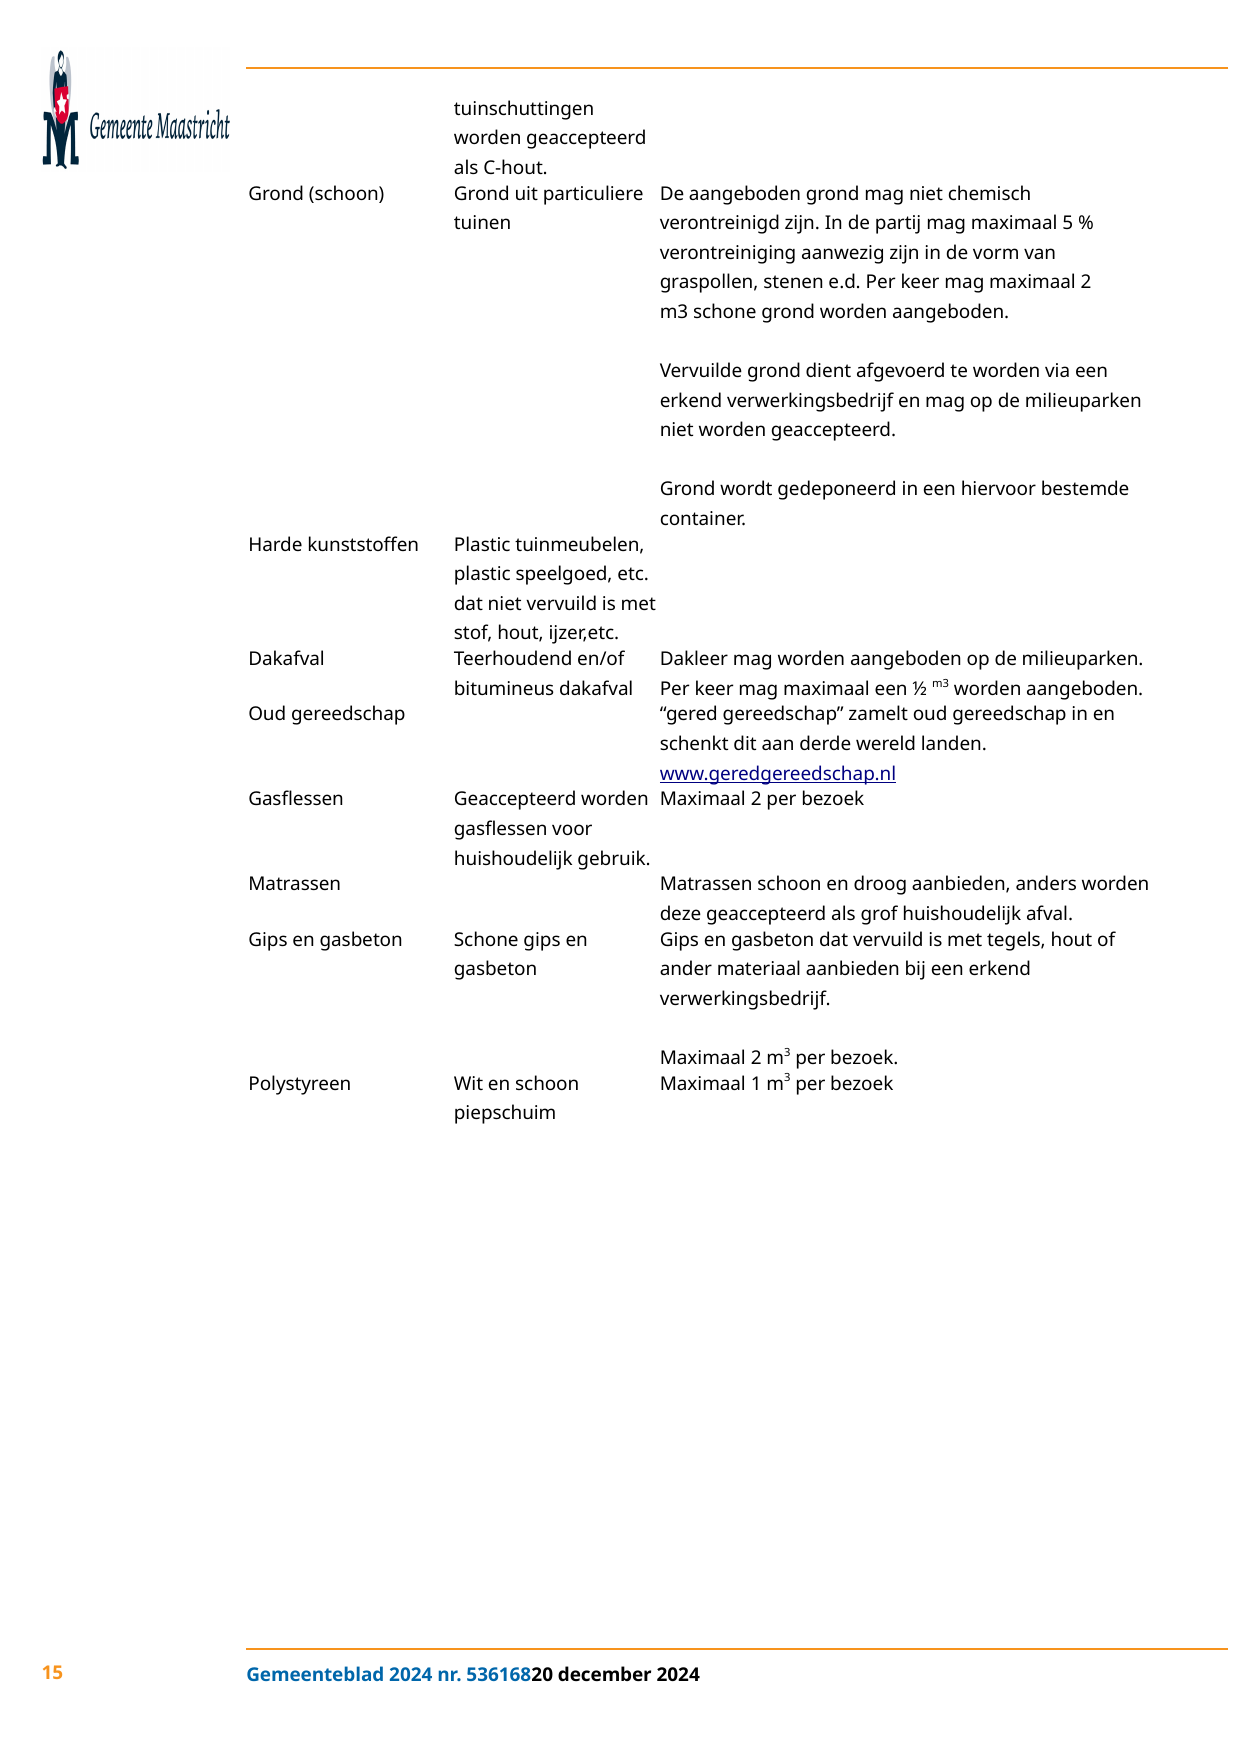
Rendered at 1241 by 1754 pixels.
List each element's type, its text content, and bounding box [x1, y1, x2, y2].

picture [41, 47, 231, 172]
table_cell tuinschuttingen worden geaccepteerd als C-hout. [454, 95, 659, 180]
table_cell Schone gips en gasbeton [454, 926, 659, 1070]
table_cell Grond (schoon) [248, 180, 454, 531]
table_cell Dakleer mag worden aangeboden op de milieuparken. Per keer mag maximaal een ½ m3 worden aangeboden. [660, 645, 1152, 701]
table_cell Oud gereedschap [248, 701, 454, 786]
table_cell Gasflessen [248, 786, 454, 870]
table_cell [454, 701, 659, 786]
table_cell Wit en schoon piepschuim [454, 1070, 659, 1125]
table_cell Gips en gasbeton dat vervuild is met tegels, hout of ander materiaal aanbieden bij een erkend verwerkingsbedrijf. Maximaal 2 m3 per bezoek. [660, 926, 1152, 1070]
table_cell [660, 531, 1152, 645]
table_cell Gips en gasbeton [248, 926, 454, 1070]
table_cell [454, 870, 659, 926]
table_cell [660, 95, 1152, 180]
table_cell Harde kunststoffen [248, 531, 454, 645]
table_cell Grond uit particuliere tuinen [454, 180, 659, 531]
table_cell Matrassen schoon en droog aanbieden, anders worden deze geaccepteerd als grof huishoudelijk afval. [660, 870, 1152, 926]
table_cell De aangeboden grond mag niet chemisch verontreinigd zijn. In de partij mag maximaal 5 % verontreiniging aanwezig zijn in de vorm van graspollen, stenen e.d. Per keer mag maximaal 2 m3 schone grond worden aangeboden. Vervuilde grond dient afgevoerd te worden via een erkend verwerkingsbedrijf en mag op de milieuparken niet worden geaccepteerd. Grond wordt gedeponeerd in een hiervoor bestemde container. [660, 180, 1152, 531]
table_cell “gered gereedschap” zamelt oud gereedschap in en schenkt dit aan derde wereld landen. www.geredgereedschap.nl [660, 701, 1152, 786]
table_cell [248, 95, 454, 180]
table_cell Geaccepteerd worden gasflessen voor huishoudelijk gebruik. [454, 786, 659, 870]
table_cell Plastic tuinmeubelen, plastic speelgoed, etc. dat niet vervuild is met stof, hout, ijzer,etc. [454, 531, 659, 645]
table_cell Maximaal 2 per bezoek [660, 786, 1152, 870]
table_cell Dakafval [248, 645, 454, 701]
table_cell Teerhoudend en/of bitumineus dakafval [454, 645, 659, 701]
table_cell Maximaal 1 m3 per bezoek [660, 1070, 1152, 1125]
table_cell Polystyreen [248, 1070, 454, 1125]
table_cell Matrassen [248, 870, 454, 926]
